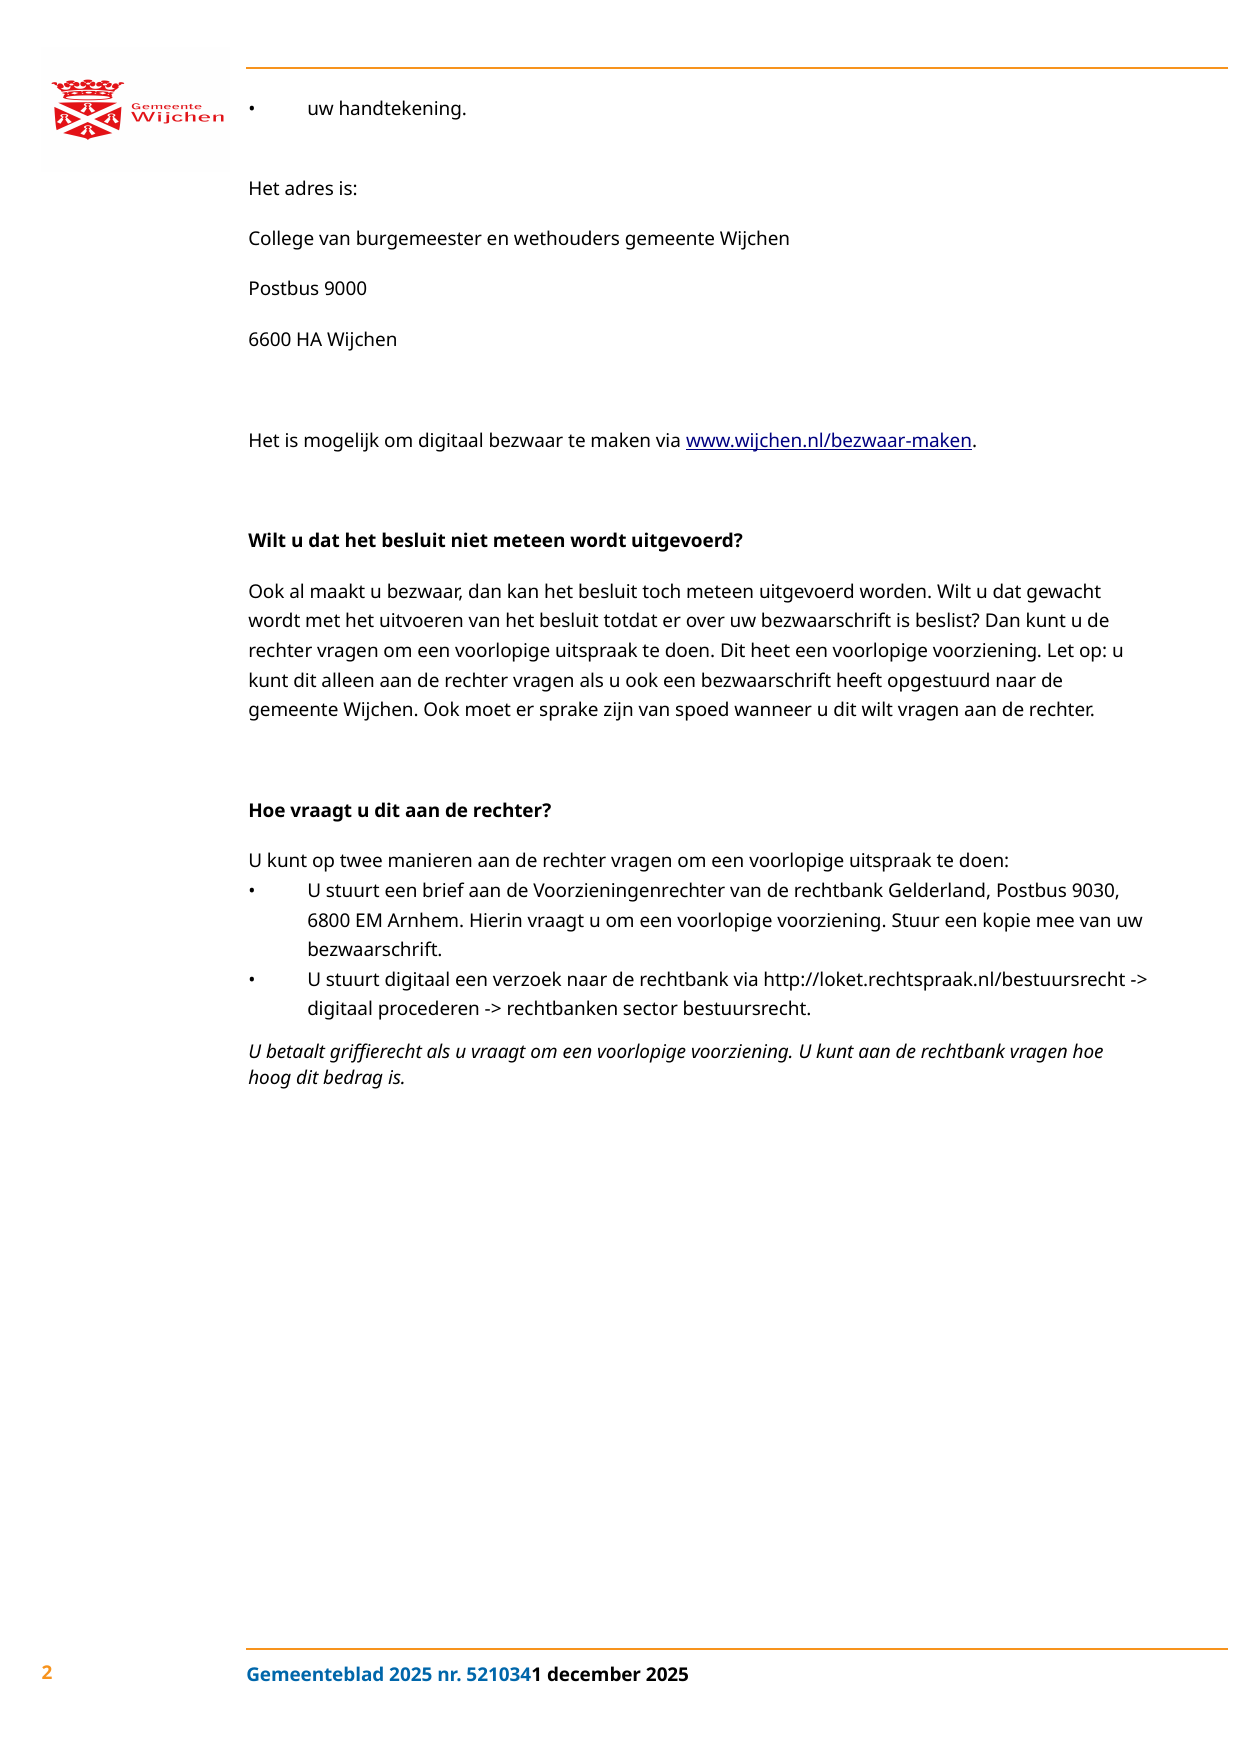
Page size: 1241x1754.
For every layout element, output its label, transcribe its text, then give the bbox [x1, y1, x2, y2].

list U stuurt digitaal een verzoek naar de rechtbank via http://loket.rechtspraak.nl/bestuursrecht -> digitaal procederen -> rechtbanken sector bestuursrecht. [248, 966, 1152, 1021]
text Hoe vraagt u dit aan de rechter? [248, 797, 1152, 823]
text 6600 HA Wijchen [248, 326, 1152, 352]
list uw handtekening. [248, 95, 1152, 121]
picture [41, 47, 231, 172]
text Ook al maakt u bezwaar, dan kan het besluit toch meteen uitgevoerd worden. Wilt u dat gewacht wordt met het uitvoeren van het besluit totdat er over uw bezwaarschrift is beslist? Dan kunt u de rechter vragen om een voorlopige uitspraak te doen. Dit heet een voorlopige voorziening. Let op: u kunt dit alleen aan de rechter vragen als u ook een bezwaarschrift heeft opgestuurd naar de gemeente Wijchen. Ook moet er sprake zijn van spoed wanneer u dit wilt vragen aan de rechter. [248, 578, 1152, 722]
text Het adres is: [248, 175, 1152, 201]
text Het is mogelijk om digitaal bezwaar te maken via www.wijchen.nl/bezwaar-maken. [248, 427, 1152, 453]
text U betaalt griffierecht als u vraagt om een voorlopige voorziening. U kunt aan de rechtbank vragen hoe hoog dit bedrag is. [248, 1039, 1152, 1090]
list U stuurt een brief aan de Voorzieningenrechter van de rechtbank Gelderland, Postbus 9030, 6800 EM Arnhem. Hierin vraagt u om een voorlopige voorziening. Stuur een kopie mee van uw bezwaarschrift. [248, 877, 1152, 962]
text Postbus 9000 [248, 276, 1152, 301]
text College van burgemeester en wethouders gemeente Wijchen [248, 225, 1152, 251]
text U kunt op twee manieren aan de rechter vragen om een voorlopige uitspraak te doen: [248, 848, 1152, 873]
text Wilt u dat het besluit niet meteen wordt uitgevoerd? [248, 528, 1152, 553]
